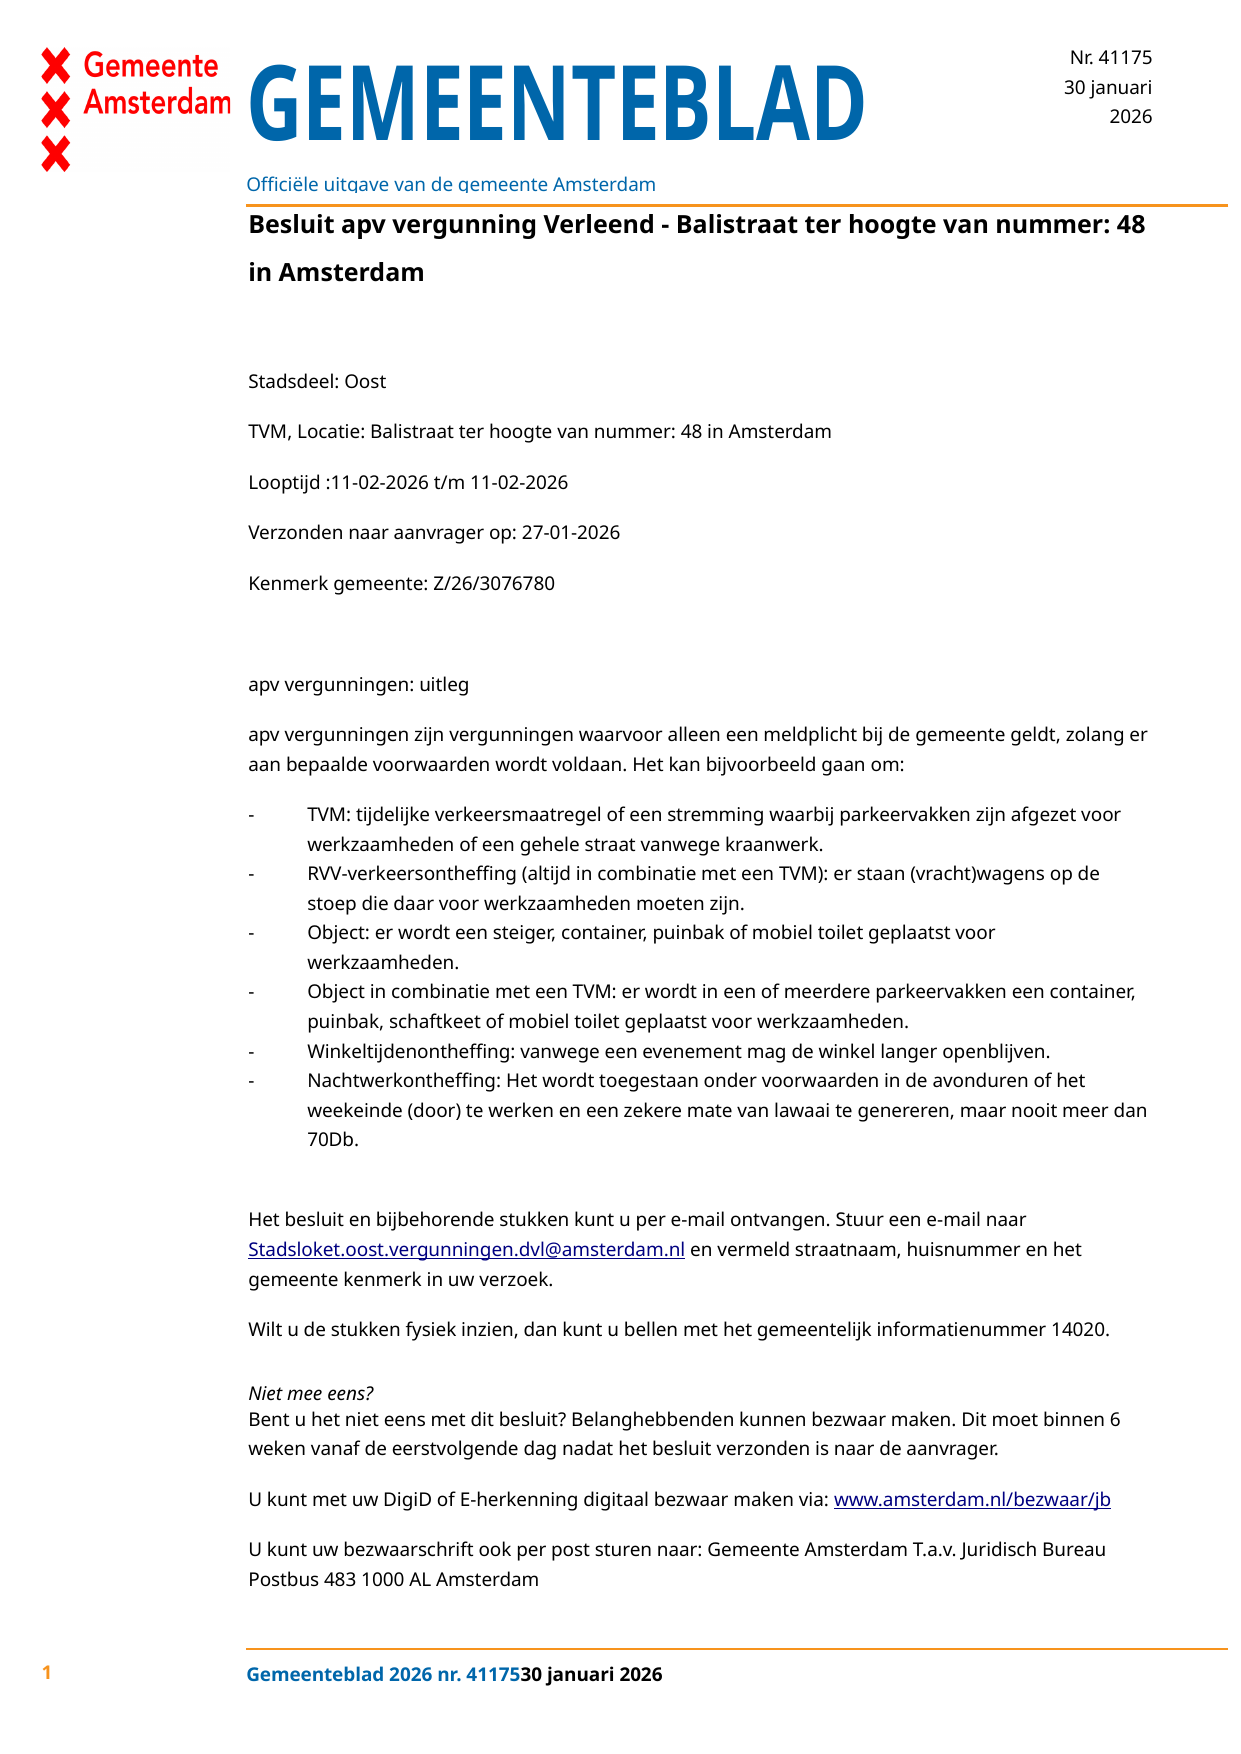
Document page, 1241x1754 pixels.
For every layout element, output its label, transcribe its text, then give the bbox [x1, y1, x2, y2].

list Object: er wordt een steiger, container, puinbak of mobiel toilet geplaatst voor werkzaamheden. [248, 919, 1152, 975]
text Verzonden naar aanvrager op: 27-01-2026 [248, 519, 1152, 545]
text TVM, Locatie: Balistraat ter hoogte van nummer: 48 in Amsterdam [248, 419, 1152, 444]
text Wilt u de stukken fysiek inzien, dan kunt u bellen met het gemeentelijk informatienummer 14020. [248, 1316, 1152, 1342]
list RVV-verkeersontheffing (altijd in combinatie met een TVM): er staan (vracht)wagens op de stoep die daar voor werkzaamheden moeten zijn. [248, 860, 1152, 916]
text Besluit apv vergunning Verleend - Balistraat ter hoogte van nummer: 48 in Amsterdam [248, 207, 1152, 288]
list Object in combinatie met een TVM: er wordt in een of meerdere parkeervakken een container, puinbak, schaftkeet of mobiel toilet geplaatst voor werkzaamheden. [248, 979, 1152, 1034]
list TVM: tijdelijke verkeersmaatregel of een stremming waarbij parkeervakken zijn afgezet voor werkzaamheden of een gehele straat vanwege kraanwerk. [248, 801, 1152, 857]
text Looptijd :11-02-2026 t/m 11-02-2026 [248, 469, 1152, 495]
list Winkeltijdenontheffing: vanwege een evenement mag de winkel langer openblijven. [248, 1038, 1152, 1064]
text U kunt uw bezwaarschrift ook per post sturen naar: Gemeente Amsterdam T.a.v. Juridisch Bureau Postbus 483 1000 AL Amsterdam [248, 1536, 1152, 1592]
picture [41, 47, 231, 172]
text Het besluit en bijbehorende stukken kunt u per e-mail ontvangen. Stuur een e-mail naar Stadsloket.oost.vergunningen.dvl@amsterdam.nl en vermeld straatnaam, huisnummer en het gemeente kenmerk in uw verzoek. [248, 1207, 1152, 1292]
text U kunt met uw DigiD of E-herkenning digitaal bezwaar maken via: www.amsterdam.nl/bezwaar/jb [248, 1486, 1152, 1512]
text apv vergunningen: uitleg [248, 671, 1152, 697]
text Stadsdeel: Oost [248, 368, 1152, 394]
text Bent u het niet eens met dit besluit? Belanghebbenden kunnen bezwaar maken. Dit moet binnen 6 weken vanaf de eerstvolgende dag nadat het besluit verzonden is naar de aanvrager. [248, 1406, 1152, 1461]
text apv vergunningen zijn vergunningen waarvoor alleen een meldplicht bij de gemeente geldt, zolang er aan bepaalde voorwaarden wordt voldaan. Het kan bijvoorbeeld gaan om: [248, 721, 1152, 777]
text Niet mee eens? [248, 1380, 1152, 1406]
text Kenmerk gemeente: Z/26/3076780 [248, 570, 1152, 596]
list Nachtwerkontheffing: Het wordt toegestaan onder voorwaarden in de avonduren of het weekeinde (door) te werken en een zekere mate van lawaai te genereren, maar nooit meer dan 70Db. [248, 1067, 1152, 1152]
